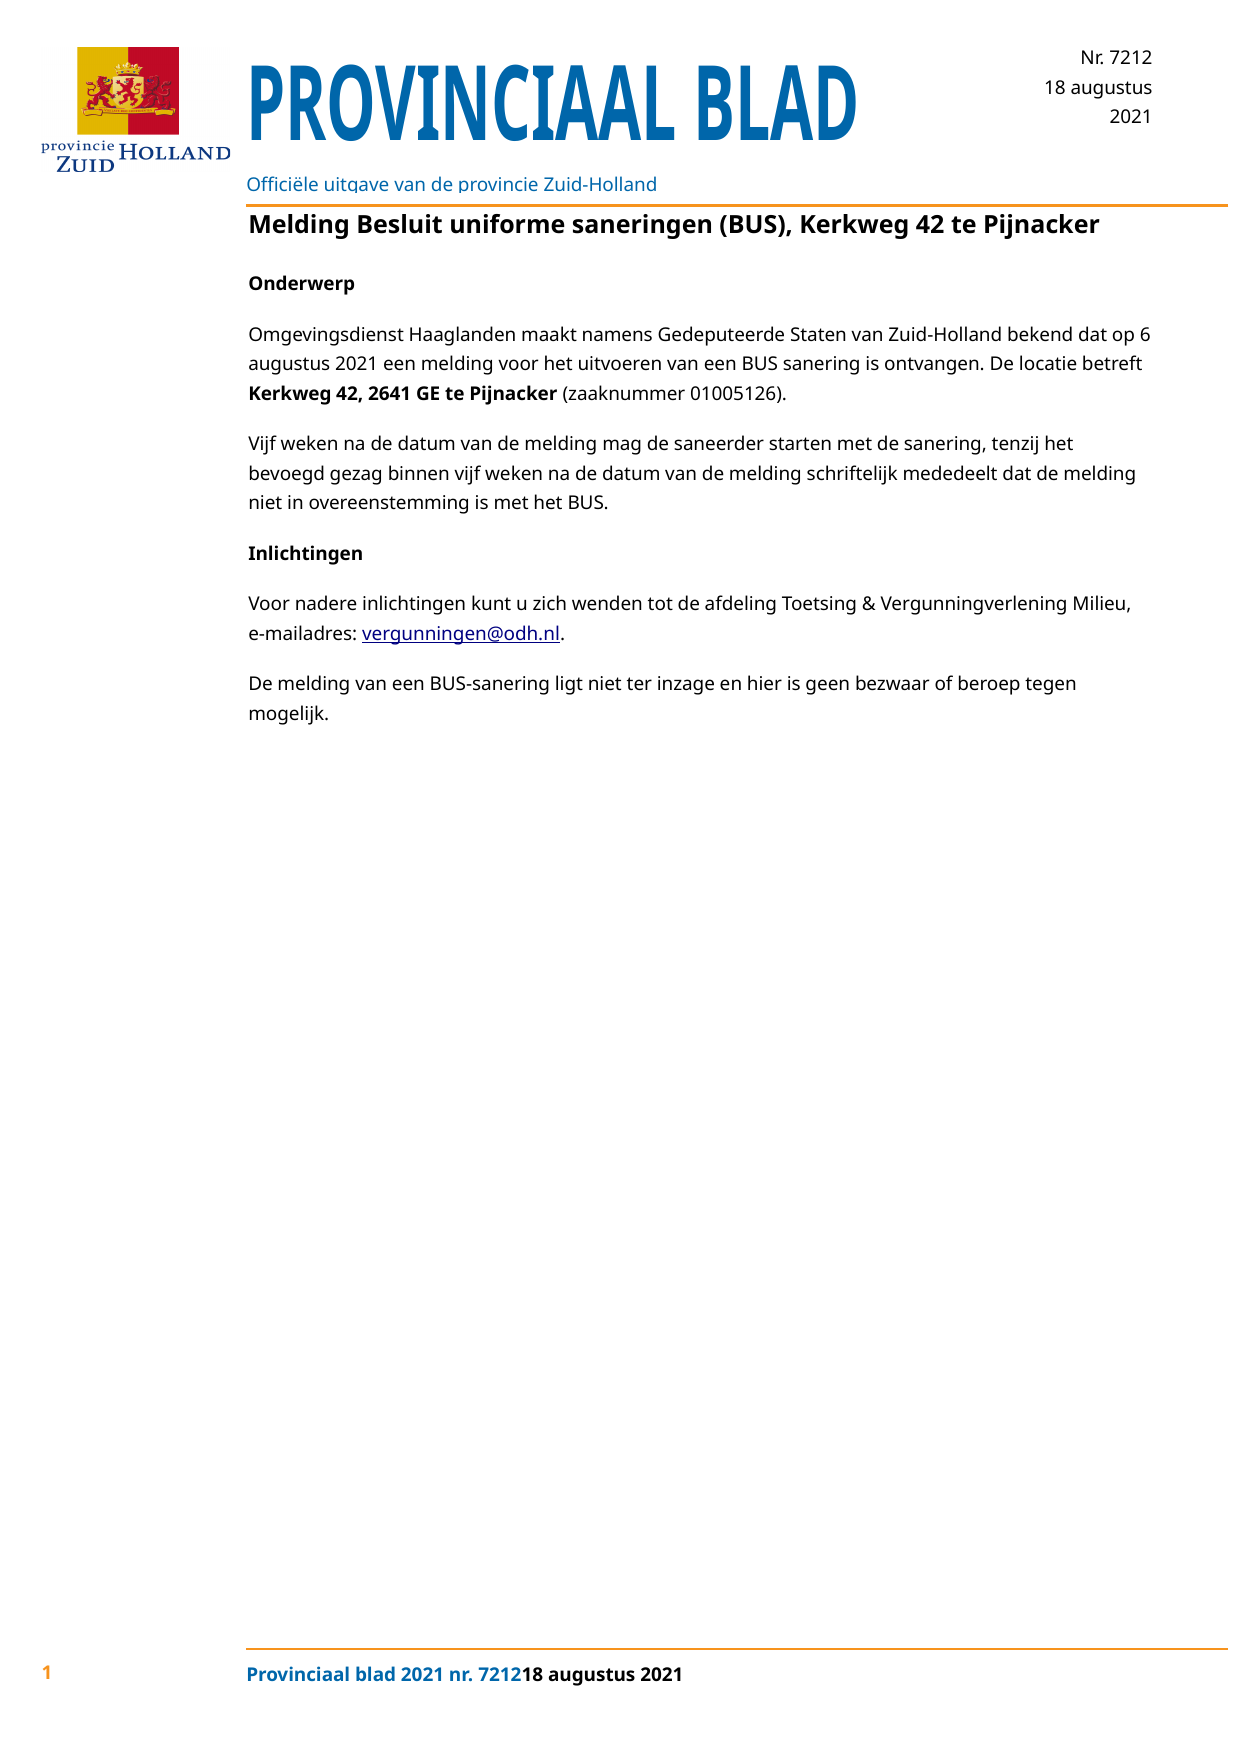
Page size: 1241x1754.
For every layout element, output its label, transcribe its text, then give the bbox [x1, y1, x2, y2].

text Vijf weken na de datum van de melding mag de saneerder starten met de sanering, tenzij het bevoegd gezag binnen vijf weken na de datum van de melding schriftelijk mededeelt dat de melding niet in overeenstemming is met het BUS. [248, 430, 1152, 515]
text De melding van een BUS-sanering ligt niet ter inzage en hier is geen bezwaar of beroep tegen mogelijk. [248, 670, 1152, 726]
text Melding Besluit uniforme saneringen (BUS), Kerkweg 42 te Pijnacker [248, 207, 1152, 241]
text Omgevingsdienst Haaglanden maakt namens Gedeputeerde Staten van Zuid-Holland bekend dat op 6 augustus 2021 een melding voor het uitvoeren van een BUS sanering is ontvangen. De locatie betreft Kerkweg 42, 2641 GE te Pijnacker (zaaknummer 01005126). [248, 321, 1152, 406]
text Voor nadere inlichtingen kunt u zich wenden tot de afdeling Toetsing & Vergunningverlening Milieu, e-mailadres: vergunningen@odh.nl. [248, 590, 1152, 646]
text Inlichtingen [248, 540, 1152, 566]
picture [41, 47, 231, 172]
text Onderwerp [248, 270, 1152, 296]
